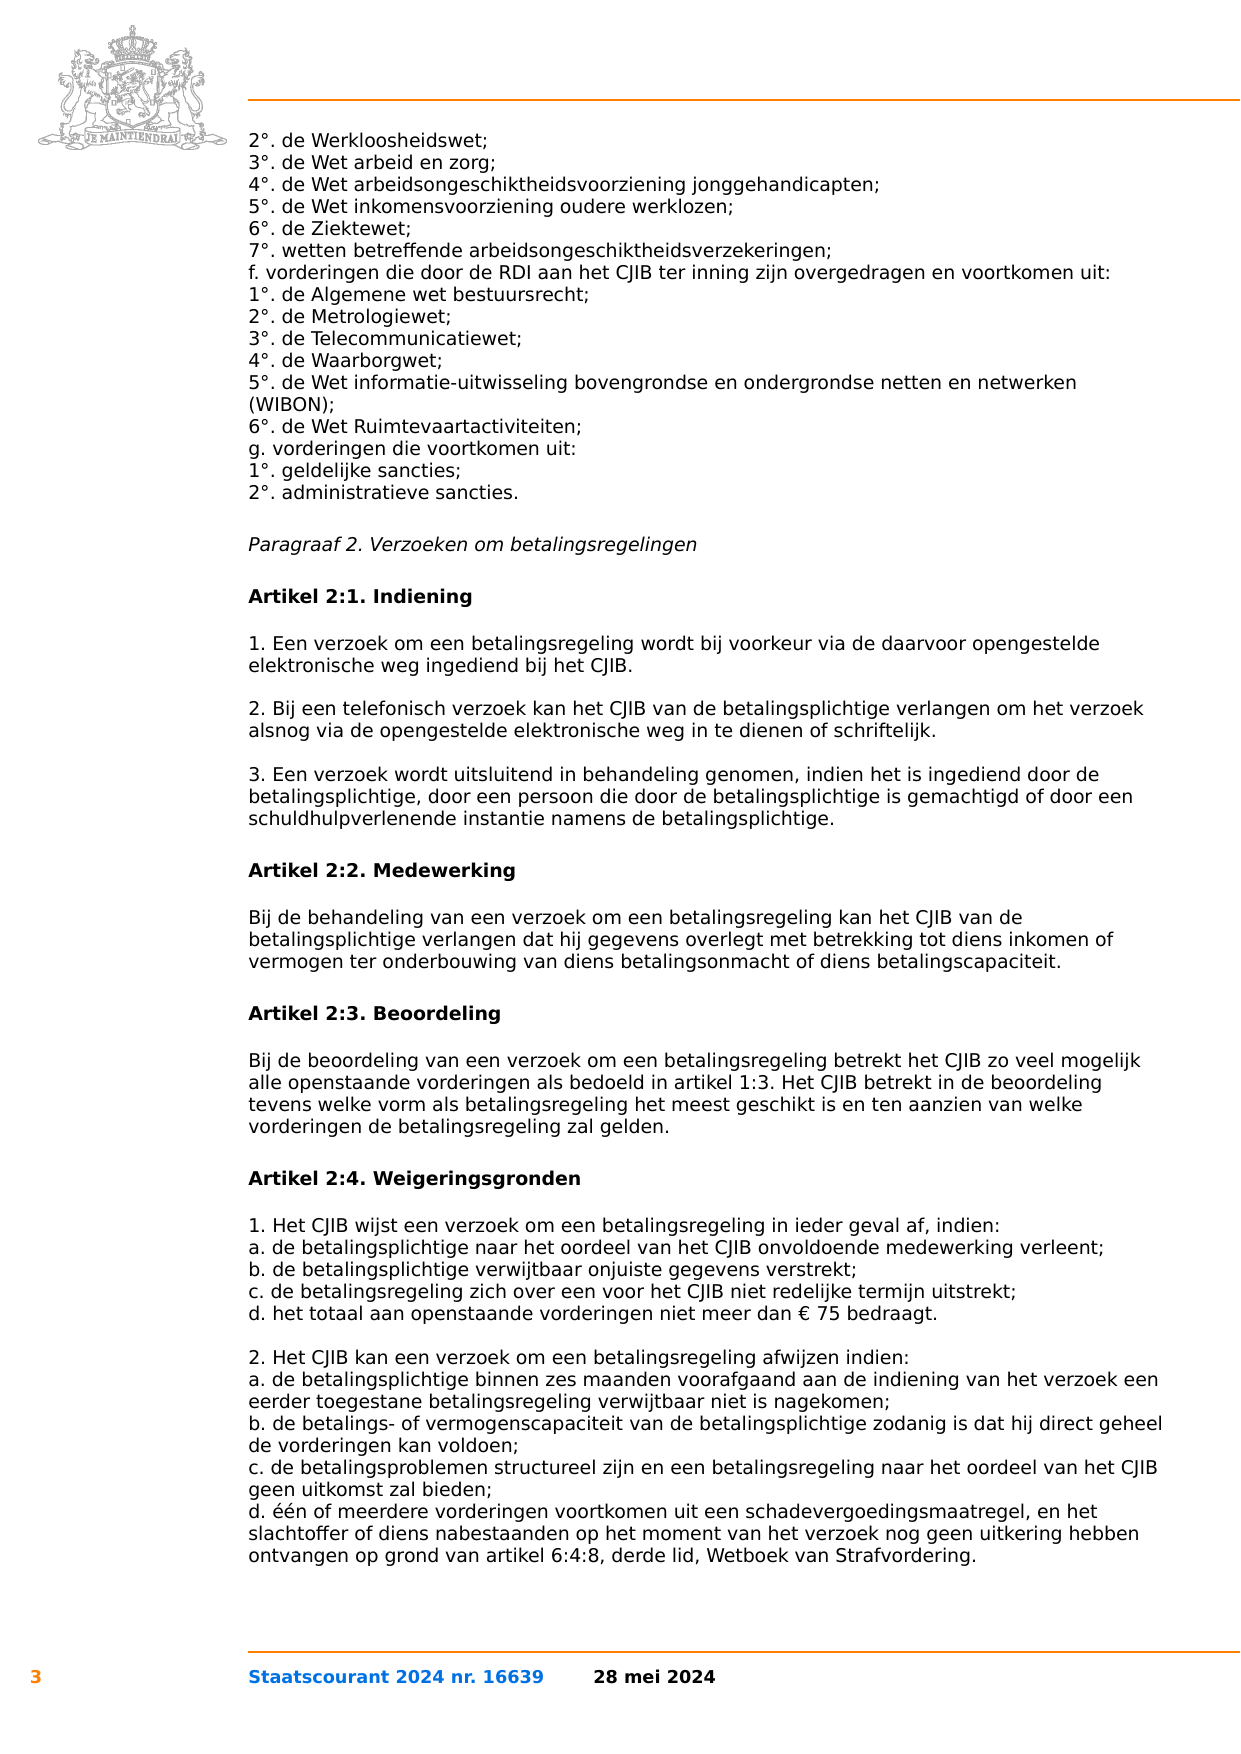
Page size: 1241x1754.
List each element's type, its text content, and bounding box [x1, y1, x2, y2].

subtitle Artikel 2:2. Medewerking [248, 860, 1163, 882]
text 6°. de Ziektewet; [248, 218, 1163, 240]
text 7°. wetten betreffende arbeidsongeschiktheidsverzekeringen; [248, 240, 1163, 262]
text 3°. de Wet arbeid en zorg; [248, 152, 1163, 174]
subtitle Paragraaf 2. Verzoeken om betalingsregelingen [248, 533, 1163, 556]
text 3°. de Telecommunicatiewet; [248, 328, 1163, 350]
text 4°. de Wet arbeidsongeschiktheidsvoorziening jonggehandicapten; [248, 174, 1163, 196]
text 1°. de Algemene wet bestuursrecht; [248, 284, 1163, 306]
text 2°. administratieve sancties. [248, 482, 1163, 503]
text 5°. de Wet informatie-uitwisseling bovengrondse en ondergrondse netten en netwerken (WIBON); [248, 372, 1163, 416]
text d. één of meerdere vorderingen voortkomen uit een schadevergoedingsmaatregel, en het slachtoffer of diens nabestaanden op het moment van het verzoek nog geen uitkering hebben ontvangen op grond van artikel 6:4:8, derde lid, Wetboek van Strafvordering. [248, 1501, 1163, 1566]
subtitle Artikel 2:3. Beoordeling [248, 1003, 1163, 1025]
text f. vorderingen die door de RDI aan het CJIB ter inning zijn overgedragen en voortkomen uit: [248, 262, 1163, 284]
text 2°. de Werkloosheidswet; [248, 130, 1163, 152]
text a. de betalingsplichtige naar het oordeel van het CJIB onvoldoende medewerking verleent; [248, 1237, 1163, 1259]
text a. de betalingsplichtige binnen zes maanden voorafgaand aan de indiening van het verzoek een eerder toegestane betalingsregeling verwijtbaar niet is nagekomen; [248, 1369, 1163, 1413]
text 1°. geldelijke sancties; [248, 459, 1163, 482]
text 1. Een verzoek om een betalingsregeling wordt bij voorkeur via de daarvoor opengestelde elektronische weg ingediend bij het CJIB. [248, 632, 1163, 676]
text Bij de behandeling van een verzoek om een betalingsregeling kan het CJIB van de betalingsplichtige verlangen dat hij gegevens overlegt met betrekking tot diens inkomen of vermogen ter onderbouwing van diens betalingsonmacht of diens betalingscapaciteit. [248, 907, 1163, 973]
text 3. Een verzoek wordt uitsluitend in behandeling genomen, indien het is ingediend door de betalingsplichtige, door een persoon die door de betalingsplichtige is gemachtigd of door een schuldhulpverlenende instantie namens de betalingsplichtige. [248, 764, 1163, 830]
picture [38, 25, 227, 150]
text 4°. de Waarborgwet; [248, 350, 1163, 372]
text b. de betalingsplichtige verwijtbaar onjuiste gegevens verstrekt; [248, 1259, 1163, 1281]
text g. vorderingen die voortkomen uit: [248, 438, 1163, 459]
text 2. Bij een telefonisch verzoek kan het CJIB van de betalingsplichtige verlangen om het verzoek alsnog via de opengestelde elektronische weg in te dienen of schriftelijk. [248, 698, 1163, 742]
text c. de betalingsregeling zich over een voor het CJIB niet redelijke termijn uitstrekt; [248, 1281, 1163, 1303]
text 2°. de Metrologiewet; [248, 306, 1163, 328]
text Bij de beoordeling van een verzoek om een betalingsregeling betrekt het CJIB zo veel mogelijk alle openstaande vorderingen als bedoeld in artikel 1:3. Het CJIB betrekt in de beoordeling tevens welke vorm als betalingsregeling het meest geschikt is en ten aanzien van welke vorderingen de betalingsregeling zal gelden. [248, 1050, 1163, 1138]
text 2. Het CJIB kan een verzoek om een betalingsregeling afwijzen indien: [248, 1347, 1163, 1369]
text d. het totaal aan openstaande vorderingen niet meer dan € 75 bedraagt. [248, 1303, 1163, 1325]
text b. de betalings- of vermogenscapaciteit van de betalingsplichtige zodanig is dat hij direct geheel de vorderingen kan voldoen; [248, 1413, 1163, 1457]
text 6°. de Wet Ruimtevaartactiviteiten; [248, 416, 1163, 438]
text 1. Het CJIB wijst een verzoek om een betalingsregeling in ieder geval af, indien: [248, 1215, 1163, 1237]
text 5°. de Wet inkomensvoorziening oudere werklozen; [248, 196, 1163, 218]
subtitle Artikel 2:1. Indiening [248, 586, 1163, 607]
subtitle Artikel 2:4. Weigeringsgronden [248, 1168, 1163, 1190]
text c. de betalingsproblemen structureel zijn en een betalingsregeling naar het oordeel van het CJIB geen uitkomst zal bieden; [248, 1457, 1163, 1501]
